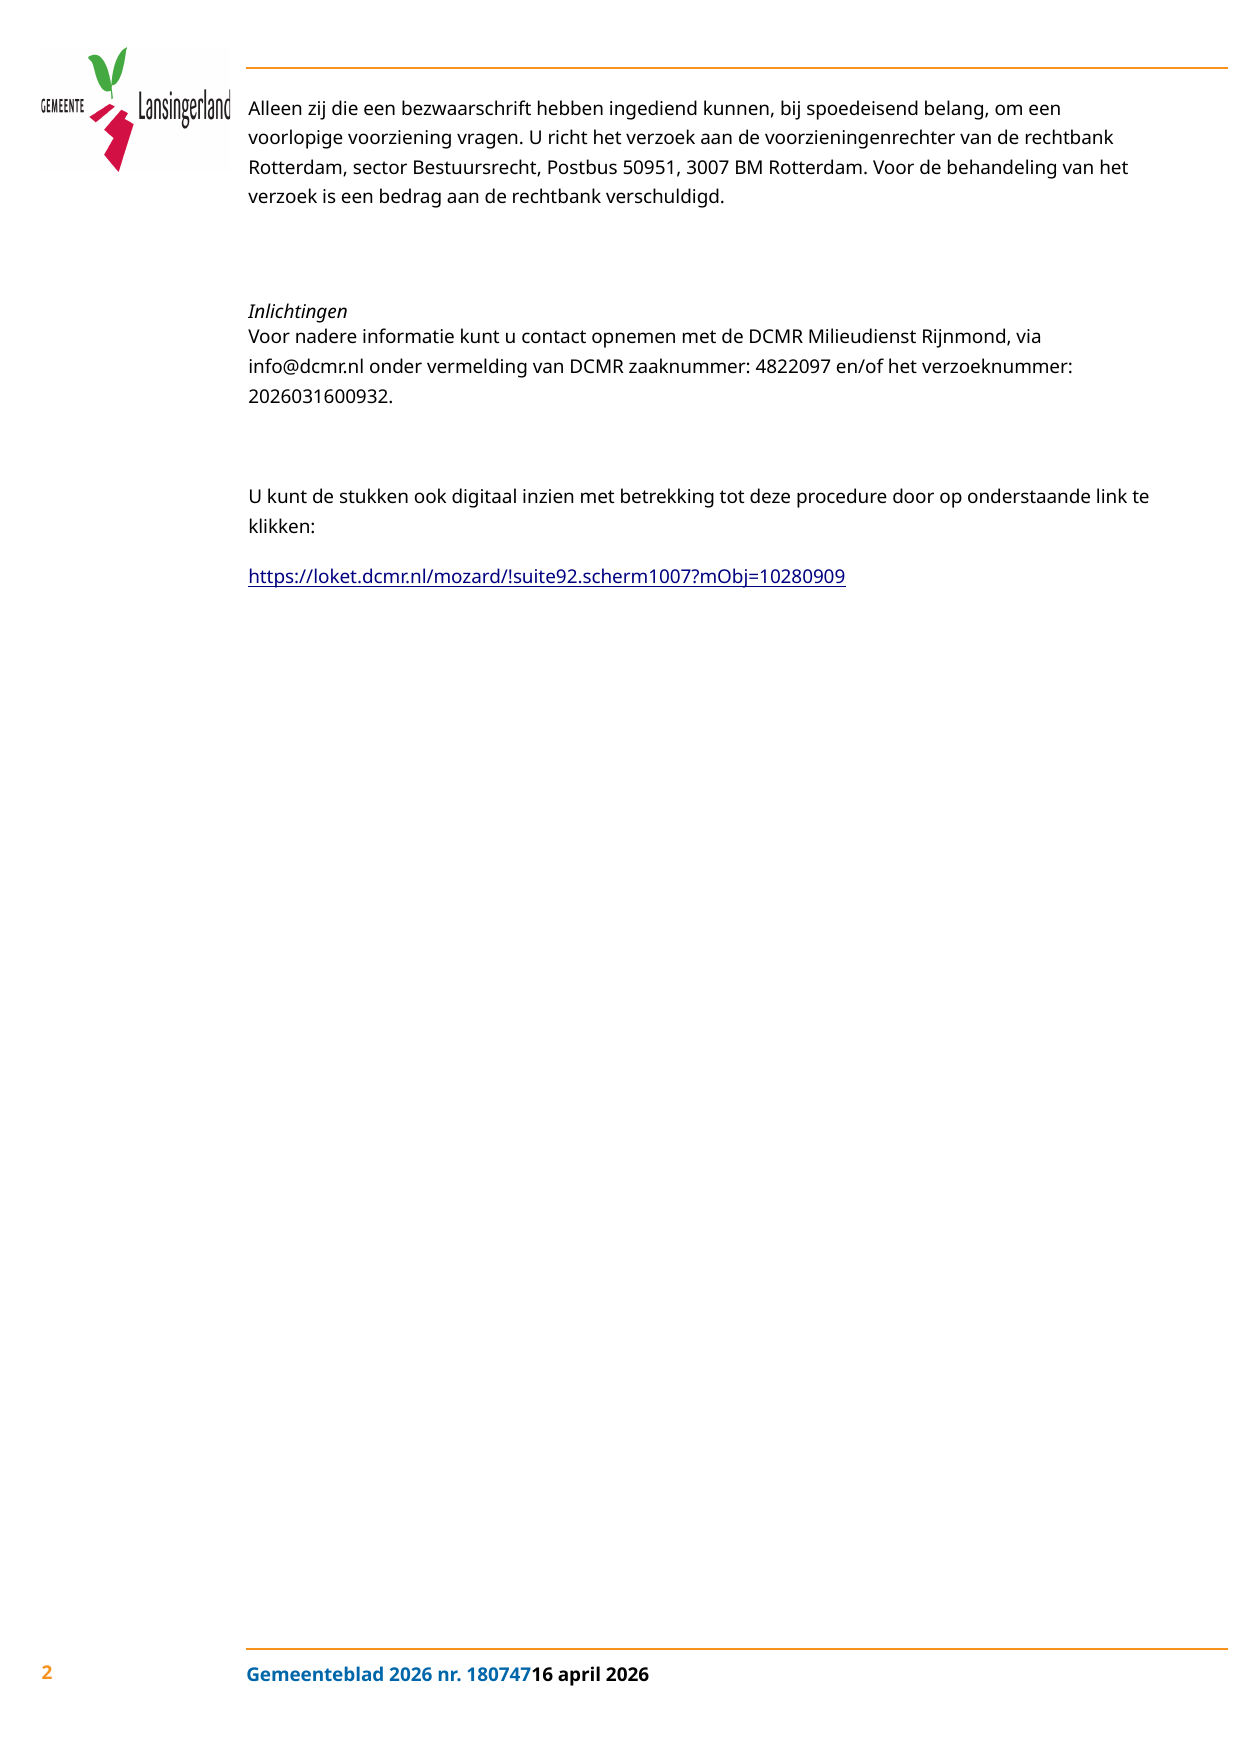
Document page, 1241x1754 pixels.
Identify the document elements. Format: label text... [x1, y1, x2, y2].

text https://loket.dcmr.nl/mozard/!suite92.scherm1007?mObj=10280909 [248, 564, 1152, 589]
text Inlichtingen [248, 298, 1152, 324]
text Alleen zij die een bezwaarschrift hebben ingediend kunnen, bij spoedeisend belang, om een voorlopige voorziening vragen. U richt het verzoek aan de voorzieningenrechter van de rechtbank Rotterdam, sector Bestuursrecht, Postbus 50951, 3007 BM Rotterdam. Voor de behandeling van het verzoek is een bedrag aan de rechtbank verschuldigd. [248, 95, 1152, 209]
text Voor nadere informatie kunt u contact opnemen met de DCMR Milieudienst Rijnmond, via info@dcmr.nl onder vermelding van DCMR zaaknummer: 4822097 en/of het verzoeknummer: 2026031600932. [248, 324, 1152, 408]
picture [41, 47, 231, 172]
text U kunt de stukken ook digitaal inzien met betrekking tot deze procedure door op onderstaande link te klikken: [248, 484, 1152, 539]
